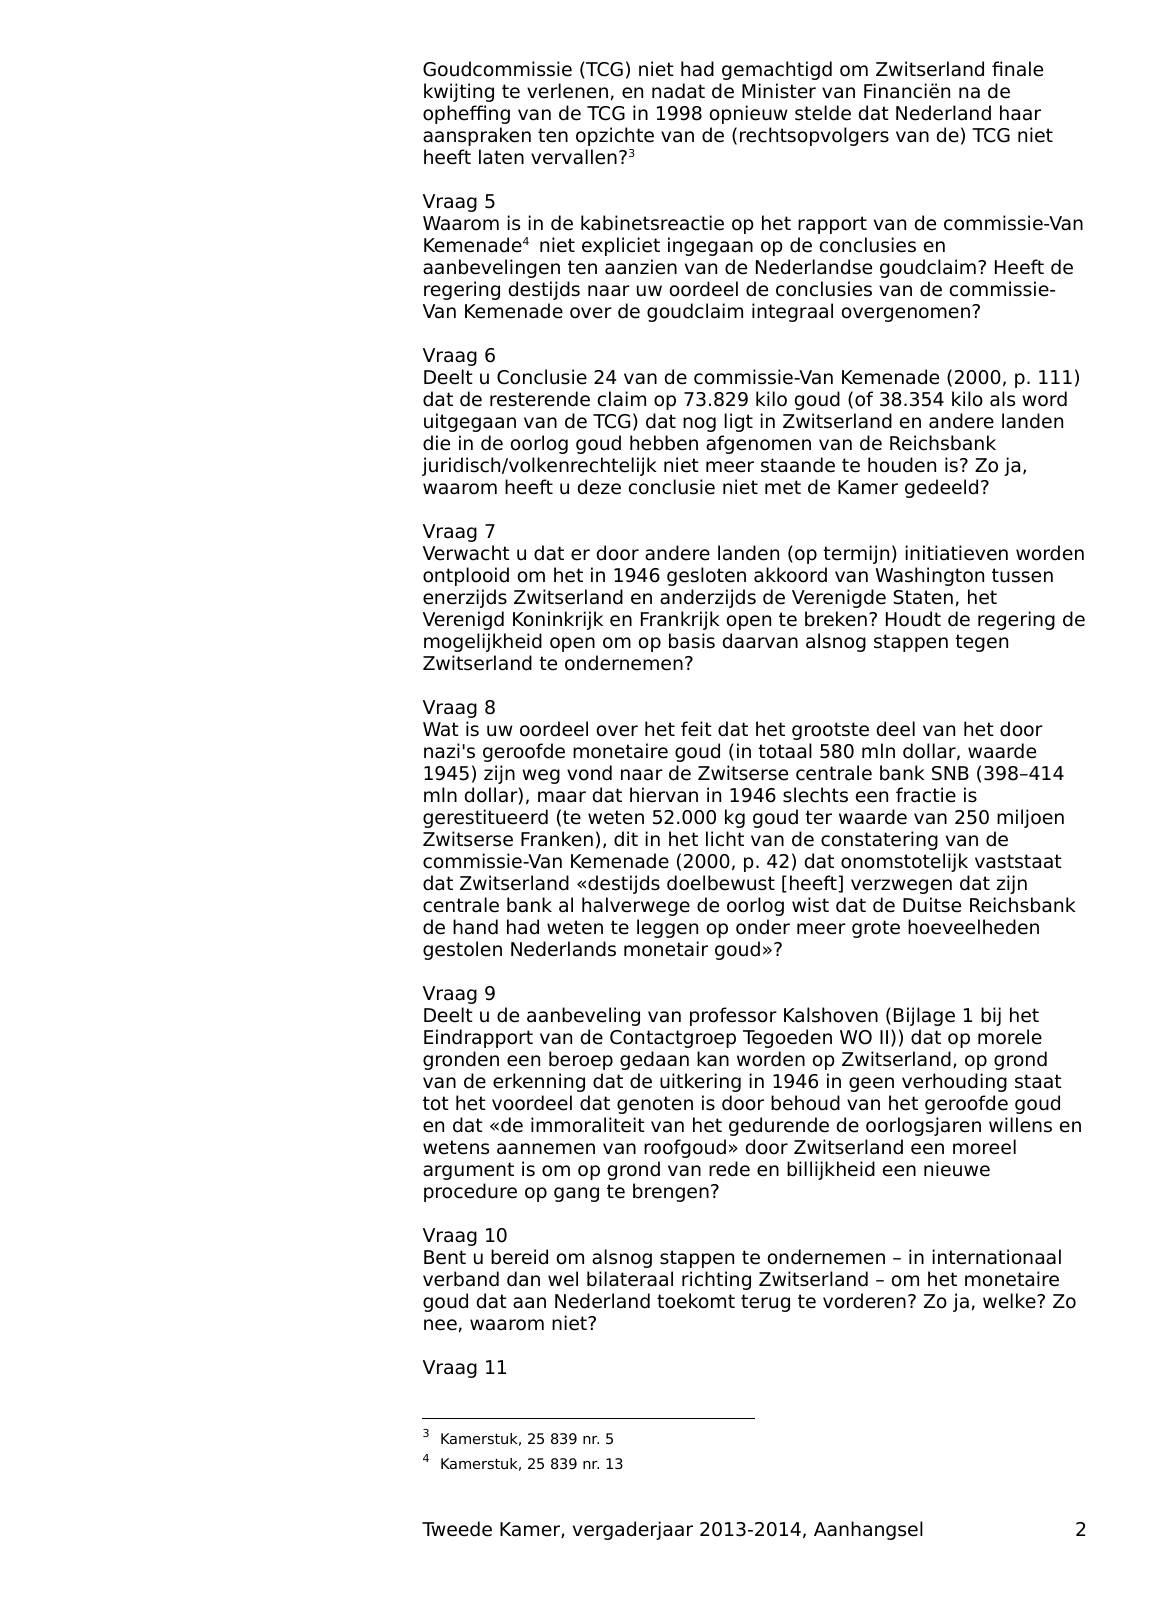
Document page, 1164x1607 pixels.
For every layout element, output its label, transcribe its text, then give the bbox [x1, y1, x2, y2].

text Vraag 5 [422, 191, 1087, 213]
text Kamerstuk, 25 839 nr. 5 [422, 1427, 1087, 1449]
text Wat is uw oordeel over het feit dat het grootste deel van het door nazi's geroofde monetaire goud (in totaal 580 mln dollar, waarde 1945) zijn weg vond naar de Zwitserse centrale bank SNB (398–414 mln dollar), maar dat hiervan in 1946 slechts een fractie is gerestitueerd (te weten 52.000 kg goud ter waarde van 250 miljoen Zwitserse Franken), dit in het licht van de constatering van de commissie-Van Kemenade (2000, p. 42) dat onomstotelijk vaststaat dat Zwitserland «destijds doelbewust [heeft] verzwegen dat zijn centrale bank al halverwege de oorlog wist dat de Duitse Reichsbank de hand had weten te leggen op onder meer grote hoeveelheden gestolen Nederlands monetair goud»? [422, 719, 1087, 961]
text Vraag 7 [422, 521, 1087, 543]
text Vraag 9 [422, 983, 1087, 1005]
text Bent u bereid om alsnog stappen te ondernemen – in internationaal verband dan wel bilateraal richting Zwitserland – om het monetaire goud dat aan Nederland toekomt terug te vorderen? Zo ja, welke? Zo nee, waarom niet? [422, 1247, 1087, 1335]
text Vraag 8 [422, 697, 1087, 719]
text Deelt u Conclusie 24 van de commissie-Van Kemenade (2000, p. 111) dat de resterende claim op 73.829 kilo goud (of 38.354 kilo als word uitgegaan van de TCG) dat nog ligt in Zwitserland en andere landen die in de oorlog goud hebben afgenomen van de Reichsbank juridisch/volkenrechtelijk niet meer staande te houden is? Zo ja, waarom heeft u deze conclusie niet met de Kamer gedeeld? [422, 367, 1087, 499]
text Kamerstuk, 25 839 nr. 13 [422, 1452, 1087, 1474]
text Vraag 6 [422, 345, 1087, 367]
text Vraag 11 [422, 1357, 1087, 1379]
text Verwacht u dat er door andere landen (op termijn) initiatieven worden ontplooid om het in 1946 gesloten akkoord van Washington tussen enerzijds Zwitserland en anderzijds de Verenigde Staten, het Verenigd Koninkrijk en Frankrijk open te breken? Houdt de regering de mogelijkheid open om op basis daarvan alsnog stappen tegen Zwitserland te ondernemen? [422, 543, 1087, 675]
text Goudcommissie (TCG) niet had gemachtigd om Zwitserland finale kwijting te verlenen, en nadat de Minister van Financiën na de opheffing van de TCG in 1998 opnieuw stelde dat Nederland haar aanspraken ten opzichte van de (rechtsopvolgers van de) TCG niet heeft laten vervallen? [422, 59, 1087, 169]
text Deelt u de aanbeveling van professor Kalshoven (Bijlage 1 bij het Eindrapport van de Contactgroep Tegoeden WO II)) dat op morele gronden een beroep gedaan kan worden op Zwitserland, op grond van de erkenning dat de uitkering in 1946 in geen verhouding staat tot het voordeel dat genoten is door behoud van het geroofde goud en dat «de immoraliteit van het gedurende de oorlogsjaren willens en wetens aannemen van roofgoud» door Zwitserland een moreel argument is om op grond van rede en billijkheid een nieuwe procedure op gang te brengen? [422, 1005, 1087, 1203]
text Waarom is in de kabinetsreactie op het rapport van de commissie-Van Kemenade niet expliciet ingegaan op de conclusies en aanbevelingen ten aanzien van de Nederlandse goudclaim? Heeft de regering destijds naar uw oordeel de conclusies van de commissie-Van Kemenade over de goudclaim integraal overgenomen? [422, 213, 1087, 323]
text Vraag 10 [422, 1225, 1087, 1247]
